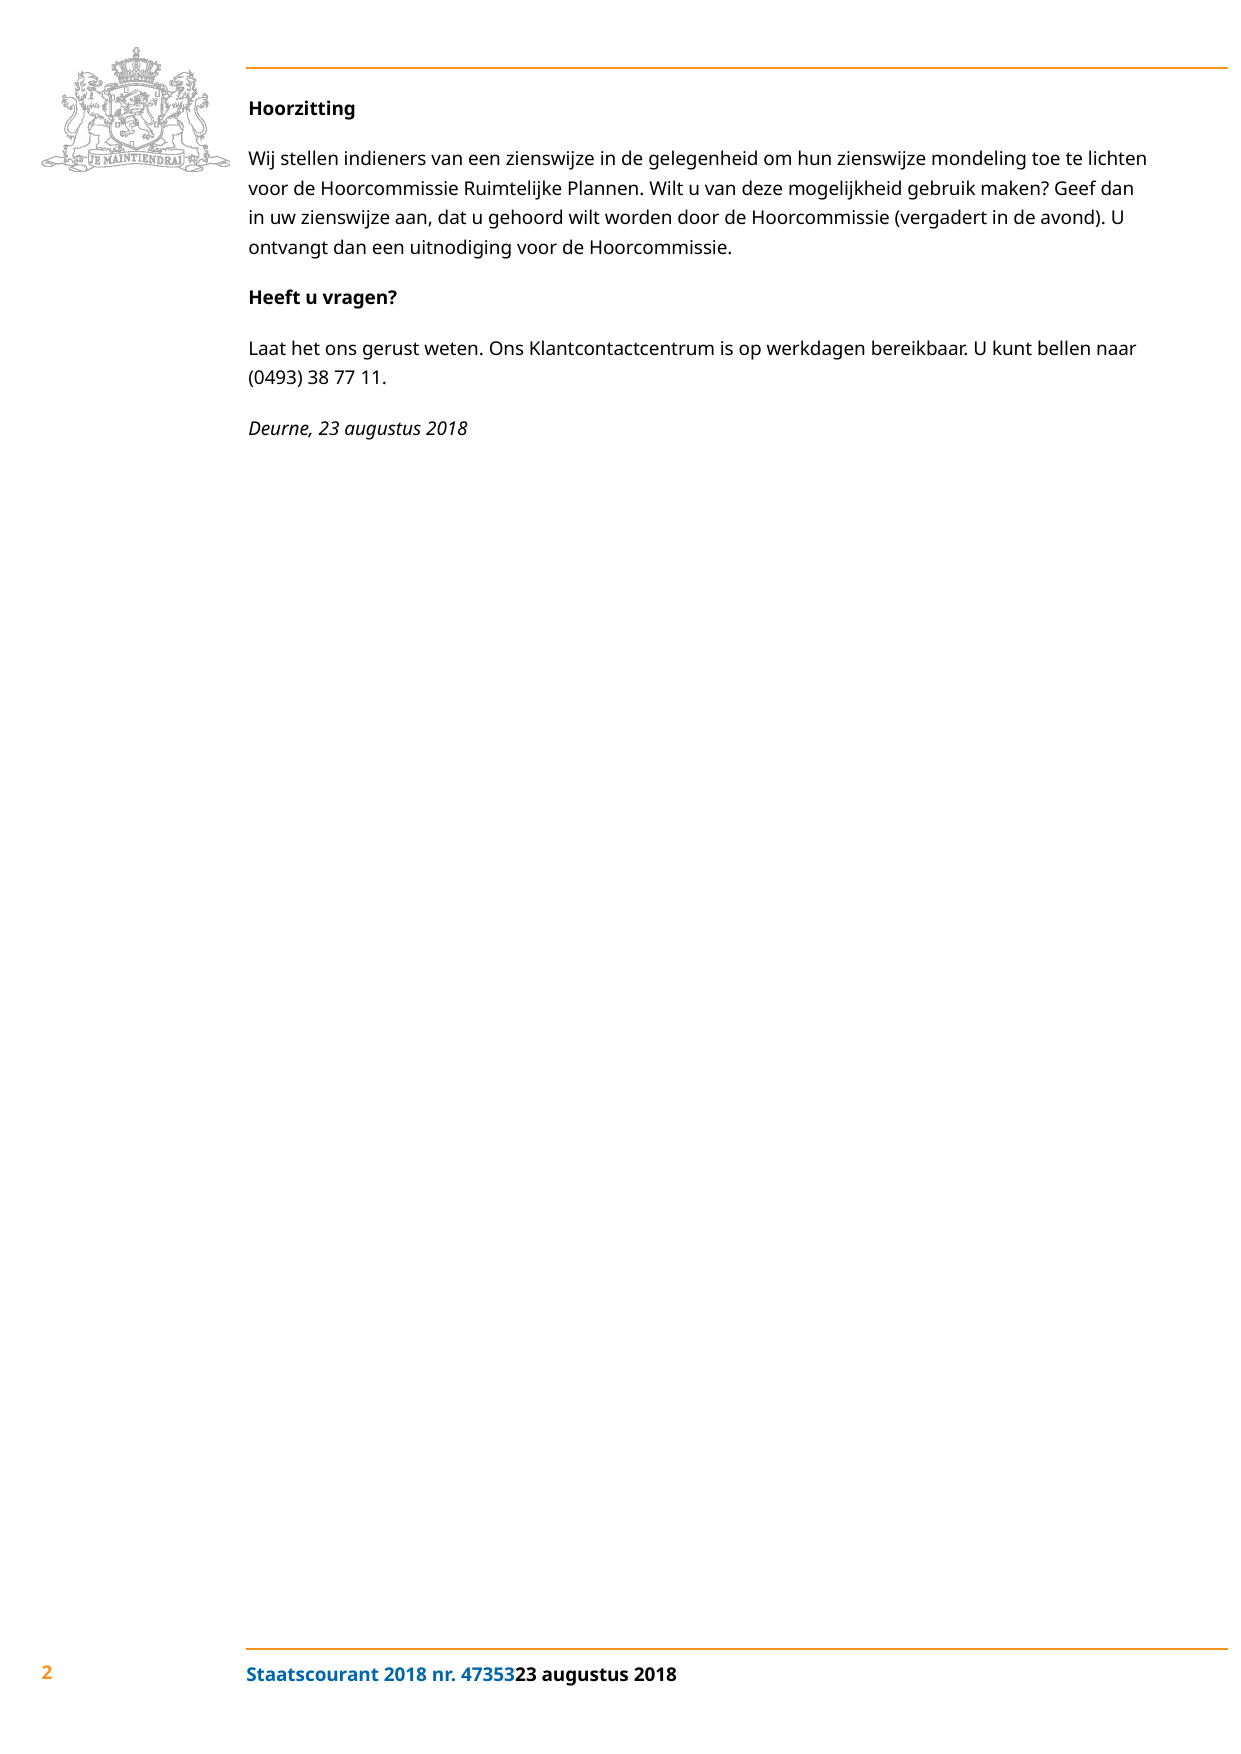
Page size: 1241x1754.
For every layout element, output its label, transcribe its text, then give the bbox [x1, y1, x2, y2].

text Wij stellen indieners van een zienswijze in de gelegenheid om hun zienswijze mondeling toe te lichten voor de Hoorcommissie Ruimtelijke Plannen. Wilt u van deze mogelijkheid gebruik maken? Geef dan in uw zienswijze aan, dat u gehoord wilt worden door de Hoorcommissie (vergadert in de avond). U ontvangt dan een uitnodiging voor de Hoorcommissie. [248, 145, 1152, 260]
text Hoorzitting [248, 95, 1152, 121]
text Laat het ons gerust weten. Ons Klantcontactcentrum is op werkdagen bereikbaar. U kunt bellen naar (0493) 38 77 11. [248, 335, 1152, 390]
picture [41, 47, 231, 172]
text Heeft u vragen? [248, 284, 1152, 310]
text Deurne, 23 augustus 2018 [248, 415, 1152, 441]
